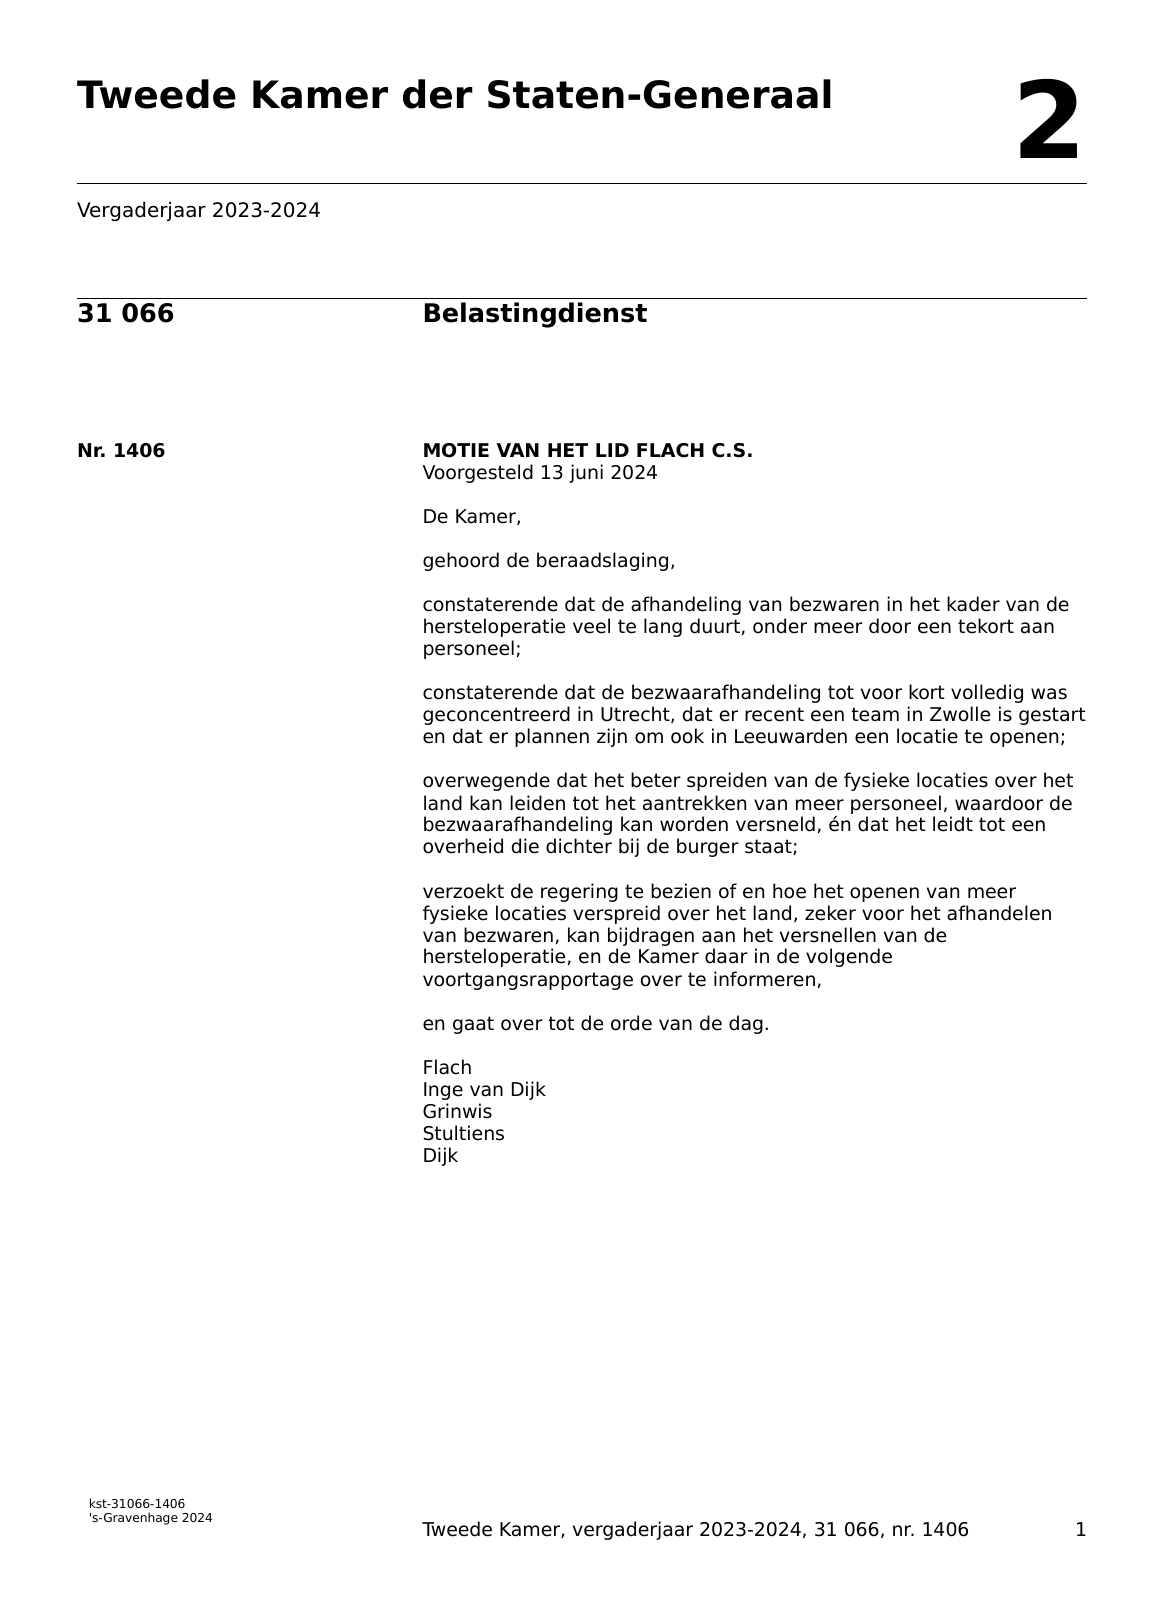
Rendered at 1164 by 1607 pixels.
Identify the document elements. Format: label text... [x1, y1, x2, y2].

table_header 2 [886, 59, 1087, 183]
text kst-31066-1406 [88, 1497, 323, 1511]
text overwegende dat het beter spreiden van de fysieke locaties over het land kan leiden tot het aantrekken van meer personeel, waardoor de bezwaarafhandeling kan worden versneld, én dat het leidt tot een overheid die dichter bij de burger staat; [422, 770, 1087, 858]
text gehoord de beraadslaging, [422, 550, 1087, 572]
text Flach [422, 1057, 1087, 1079]
table_header Tweede Kamer der Staten-Generaal [77, 59, 886, 183]
text verzoekt de regering te bezien of en hoe het openen van meer fysieke locaties verspreid over het land, zeker voor het afhandelen van bezwaren, kan bijdragen aan het versnellen van de hersteloperatie, en de Kamer daar in de volgende voortgangsrapportage over te informeren, [422, 881, 1087, 990]
subtitle 31 066 Belastingdienst [77, 299, 1087, 329]
text constaterende dat de bezwaarafhandeling tot voor kort volledig was geconcentreerd in Utrecht, dat er recent een team in Zwolle is gestart en dat er plannen zijn om ook in Leeuwarden een locatie te openen; [422, 682, 1087, 748]
text Inge van Dijk [422, 1079, 1087, 1101]
text Voorgesteld 13 juni 2024 [422, 462, 1087, 484]
text en gaat over tot de orde van de dag. [422, 1013, 1087, 1034]
text De Kamer, [422, 506, 1087, 528]
text 's-Gravenhage 2024 [88, 1511, 323, 1525]
text Grinwis [422, 1101, 1087, 1123]
subtitle Nr. 1406 MOTIE VAN HET LID FLACH C.S. [77, 440, 1087, 462]
text Stultiens [422, 1123, 1087, 1145]
table_cell Vergaderjaar 2023-2024 [77, 184, 1087, 298]
text constaterende dat de afhandeling van bezwaren in het kader van de hersteloperatie veel te lang duurt, onder meer door een tekort aan personeel; [422, 594, 1087, 660]
text Dijk [422, 1145, 1087, 1167]
